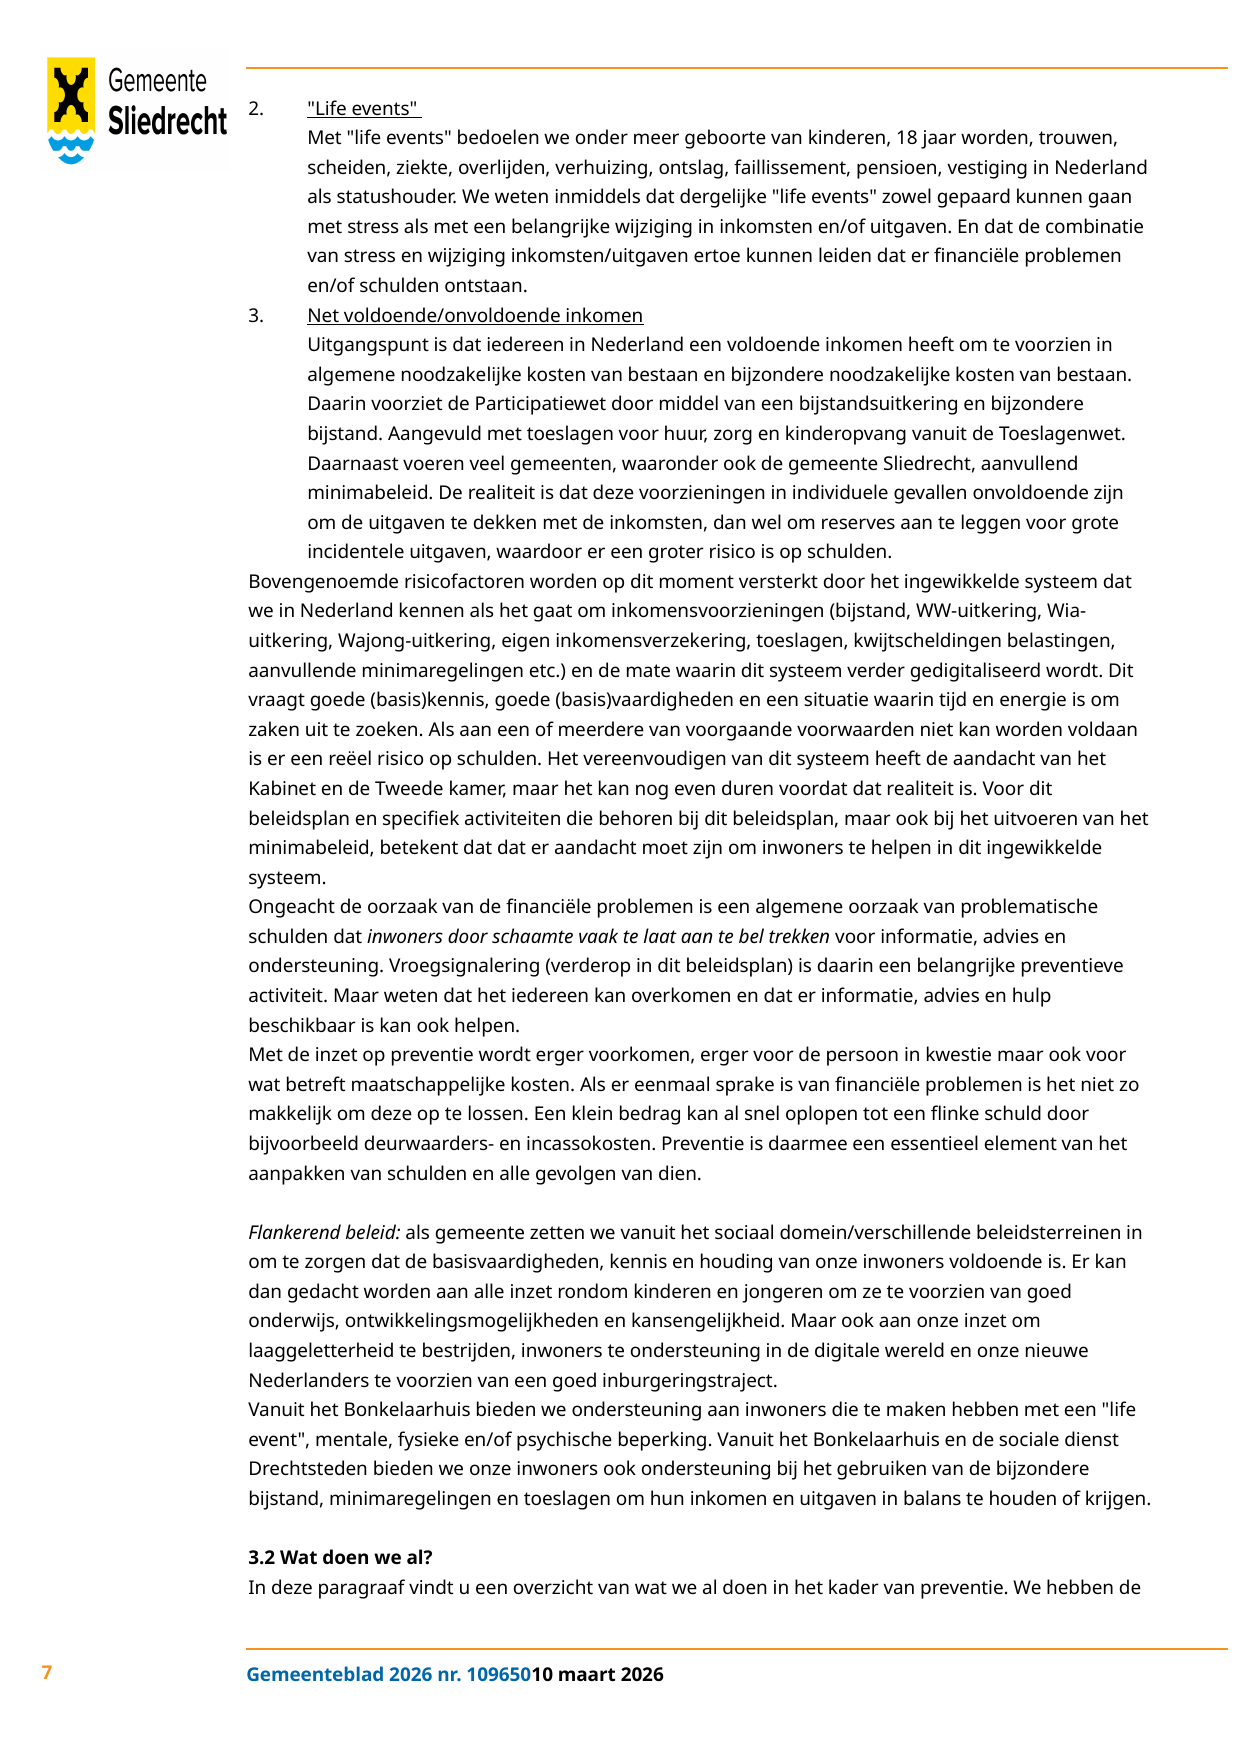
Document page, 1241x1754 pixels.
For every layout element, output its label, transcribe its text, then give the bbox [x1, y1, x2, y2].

list Uitgangspunt is dat iedereen in Nederland een voldoende inkomen heeft om te voorzien in algemene noodzakelijke kosten van bestaan en bijzondere noodzakelijke kosten van bestaan. Daarin voorziet de Participatiewet door middel van een bijstandsuitkering en bijzondere bijstand. Aangevuld met toeslagen voor huur, zorg en kinderopvang vanuit de Toeslagenwet. Daarnaast voeren veel gemeenten, waaronder ook de gemeente Sliedrecht, aanvullend minimabeleid. De realiteit is dat deze voorzieningen in individuele gevallen onvoldoende zijn om de uitgaven te dekken met de inkomsten, dan wel om reserves aan te leggen voor grote incidentele uitgaven, waardoor er een groter risico is op schulden. [248, 331, 1152, 564]
text Ongeacht de oorzaak van de financiële problemen is een algemene oorzaak van problematische schulden dat inwoners door schaamte vaak te laat aan te bel trekken voor informatie, advies en ondersteuning. Vroegsignalering (verderop in dit beleidsplan) is daarin een belangrijke preventieve activiteit. Maar weten dat het iedereen kan overkomen en dat er informatie, advies en hulp beschikbaar is kan ook helpen. [248, 893, 1152, 1038]
text In deze paragraaf vindt u een overzicht van wat we al doen in het kader van preventie. We hebben de [248, 1574, 1152, 1600]
text Vanuit het Bonkelaarhuis bieden we ondersteuning aan inwoners die te maken hebben met een "life event", mentale, fysieke en/of psychische beperking. Vanuit het Bonkelaarhuis en de sociale dienst Drechtsteden bieden we onze inwoners ook ondersteuning bij het gebruiken van de bijzondere bijstand, minimaregelingen en toeslagen om hun inkomen en uitgaven in balans te houden of krijgen. [248, 1396, 1152, 1511]
text Flankerend beleid: als gemeente zetten we vanuit het sociaal domein/verschillende beleidsterreinen in om te zorgen dat de basisvaardigheden, kennis en houding van onze inwoners voldoende is. Er kan dan gedacht worden aan alle inzet rondom kinderen en jongeren om ze te voorzien van goed onderwijs, ontwikkelingsmogelijkheden en kansengelijkheid. Maar ook aan onze inzet om laaggeletterheid te bestrijden, inwoners te ondersteuning in de digitale wereld en onze nieuwe Nederlanders te voorzien van een goed inburgeringstraject. [248, 1219, 1152, 1393]
text 3.2 Wat doen we al? [248, 1544, 1152, 1570]
list "Life events" [248, 95, 1152, 121]
list Net voldoende/onvoldoende inkomen [248, 302, 1152, 328]
text Met de inzet op preventie wordt erger voorkomen, erger voor de persoon in kwestie maar ook voor wat betreft maatschappelijke kosten. Als er eenmaal sprake is van financiële problemen is het niet zo makkelijk om deze op te lossen. Een klein bedrag kan al snel oplopen tot een flinke schuld door bijvoorbeeld deurwaarders- en incassokosten. Preventie is daarmee een essentieel element van het aanpakken van schulden en alle gevolgen van dien. [248, 1041, 1152, 1186]
list Met "life events" bedoelen we onder meer geboorte van kinderen, 18 jaar worden, trouwen, scheiden, ziekte, overlijden, verhuizing, ontslag, faillissement, pensioen, vestiging in Nederland als statushouder. We weten inmiddels dat dergelijke "life events" zowel gepaard kunnen gaan met stress als met een belangrijke wijziging in inkomsten en/of uitgaven. En dat de combinatie van stress en wijziging inkomsten/uitgaven ertoe kunnen leiden dat er financiële problemen en/of schulden ontstaan. [248, 124, 1152, 298]
text Bovengenoemde risicofactoren worden op dit moment versterkt door het ingewikkelde systeem dat we in Nederland kennen als het gaat om inkomensvoorzieningen (bijstand, WW-uitkering, Wia-uitkering, Wajong-uitkering, eigen inkomensverzekering, toeslagen, kwijtscheldingen belastingen, aanvullende minimaregelingen etc.) en de mate waarin dit systeem verder gedigitaliseerd wordt. Dit vraagt goede (basis)kennis, goede (basis)vaardigheden en een situatie waarin tijd en energie is om zaken uit te zoeken. Als aan een of meerdere van voorgaande voorwaarden niet kan worden voldaan is er een reëel risico op schulden. Het vereenvoudigen van dit systeem heeft de aandacht van het Kabinet en de Tweede kamer, maar het kan nog even duren voordat dat realiteit is. Voor dit beleidsplan en specifiek activiteiten die behoren bij dit beleidsplan, maar ook bij het uitvoeren van het minimabeleid, betekent dat dat er aandacht moet zijn om inwoners te helpen in dit ingewikkelde systeem. [248, 568, 1152, 890]
picture [41, 47, 231, 172]
